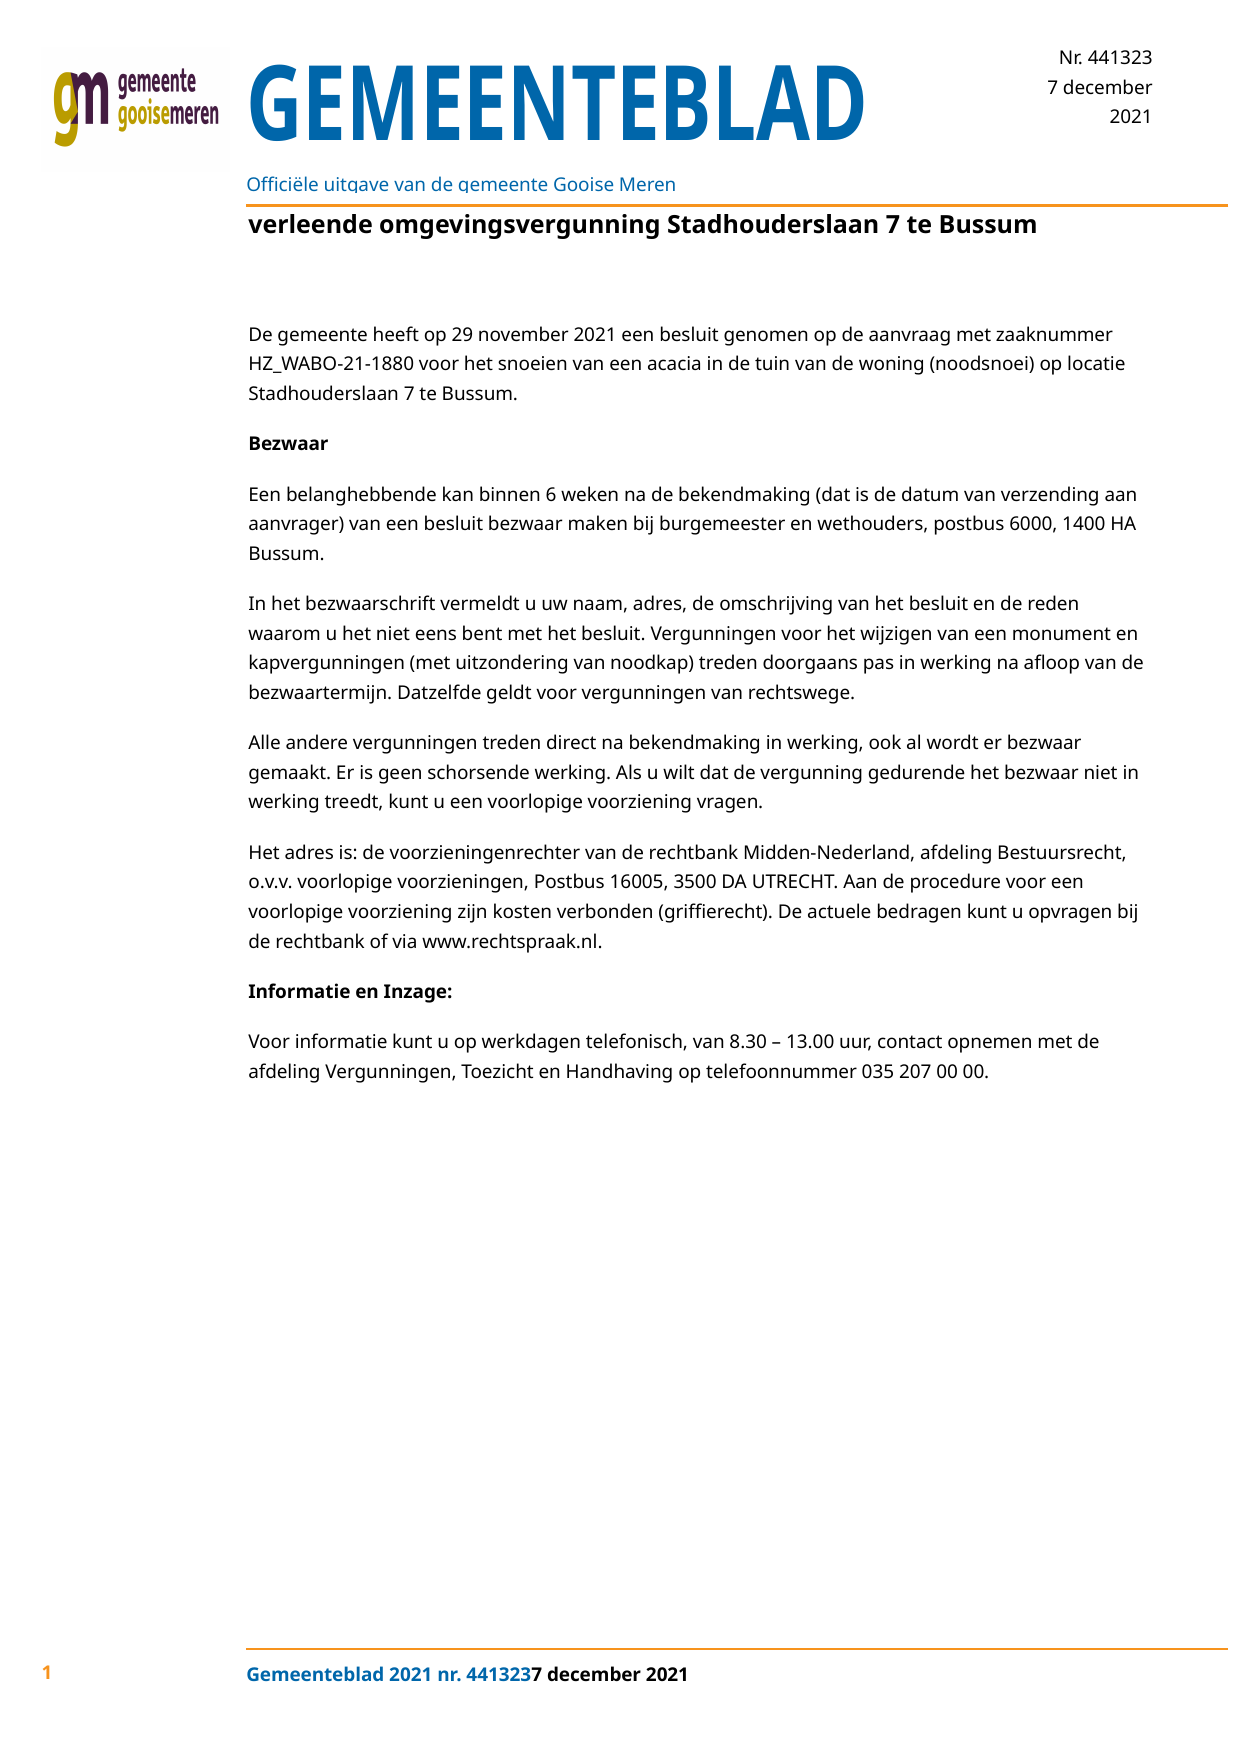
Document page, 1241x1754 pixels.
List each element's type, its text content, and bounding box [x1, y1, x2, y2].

picture [41, 47, 231, 172]
text Bezwaar [248, 430, 1152, 456]
text Een belanghebbende kan binnen 6 weken na de bekendmaking (dat is de datum van verzending aan aanvrager) van een besluit bezwaar maken bij burgemeester en wethouders, postbus 6000, 1400 HA Bussum. [248, 481, 1152, 566]
text verleende omgevingsvergunning Stadhouderslaan 7 te Bussum [248, 207, 1152, 241]
text Informatie en Inzage: [248, 978, 1152, 1004]
text De gemeente heeft op 29 november 2021 een besluit genomen op de aanvraag met zaaknummer HZ_WABO-21-1880 voor het snoeien van een acacia in de tuin van de woning (noodsnoei) op locatie Stadhouderslaan 7 te Bussum. [248, 321, 1152, 406]
text Alle andere vergunningen treden direct na bekendmaking in werking, ook al wordt er bezwaar gemaakt. Er is geen schorsende werking. Als u wilt dat de vergunning gedurende het bezwaar niet in werking treedt, kunt u een voorlopige voorziening vragen. [248, 729, 1152, 814]
text In het bezwaarschrift vermeldt u uw naam, adres, de omschrijving van het besluit en de reden waarom u het niet eens bent met het besluit. Vergunningen voor het wijzigen van een monument en kapvergunningen (met uitzondering van noodkap) treden doorgaans pas in werking na afloop van de bezwaartermijn. Datzelfde geldt voor vergunningen van rechtswege. [248, 590, 1152, 705]
text Het adres is: de voorzieningenrechter van de rechtbank Midden-Nederland, afdeling Bestuursrecht, o.v.v. voorlopige voorzieningen, Postbus 16005, 3500 DA UTRECHT. Aan de procedure voor een voorlopige voorziening zijn kosten verbonden (griffierecht). De actuele bedragen kunt u opvragen bij de rechtbank of via www.rechtspraak.nl. [248, 839, 1152, 953]
text Voor informatie kunt u op werkdagen telefonisch, van 8.30 – 13.00 uur, contact opnemen met de afdeling Vergunningen, Toezicht en Handhaving op telefoonnummer 035 207 00 00. [248, 1029, 1152, 1084]
